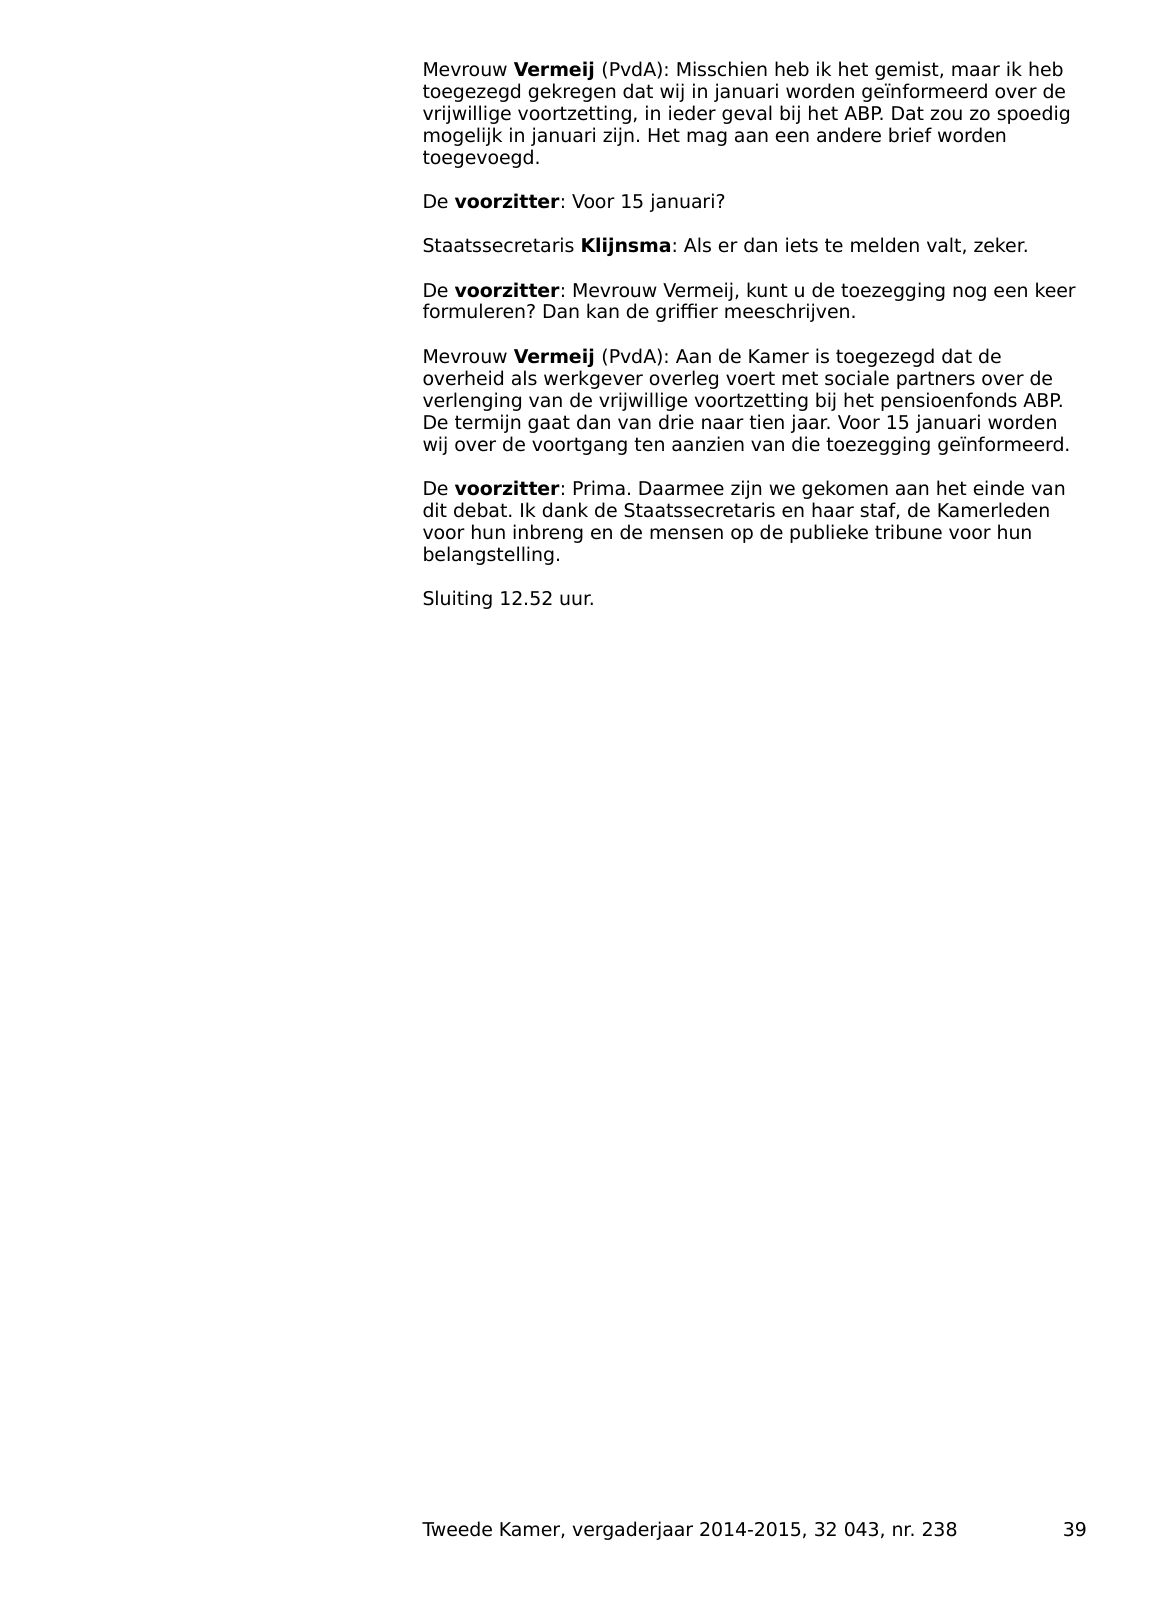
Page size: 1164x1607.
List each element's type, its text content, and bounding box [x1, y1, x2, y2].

text De voorzitter: Mevrouw Vermeij, kunt u de toezegging nog een keer formuleren? Dan kan de griffier meeschrijven. [422, 279, 1087, 323]
text De voorzitter: Voor 15 januari? [422, 191, 1087, 213]
text Mevrouw Vermeij (PvdA): Aan de Kamer is toegezegd dat de overheid als werkgever overleg voert met sociale partners over de verlenging van de vrijwillige voortzetting bij het pensioenfonds ABP. De termijn gaat dan van drie naar tien jaar. Voor 15 januari worden wij over de voortgang ten aanzien van die toezegging geïnformeerd. [422, 346, 1087, 456]
text Staatssecretaris Klijnsma: Als er dan iets te melden valt, zeker. [422, 235, 1087, 257]
text De voorzitter: Prima. Daarmee zijn we gekomen aan het einde van dit debat. Ik dank de Staatssecretaris en haar staf, de Kamerleden voor hun inbreng en de mensen op de publieke tribune voor hun belangstelling. [422, 478, 1087, 566]
text Sluiting 12.52 uur. [422, 588, 1087, 610]
text Mevrouw Vermeij (PvdA): Misschien heb ik het gemist, maar ik heb toegezegd gekregen dat wij in januari worden geïnformeerd over de vrijwillige voortzetting, in ieder geval bij het ABP. Dat zou zo spoedig mogelijk in januari zijn. Het mag aan een andere brief worden toegevoegd. [422, 59, 1087, 169]
